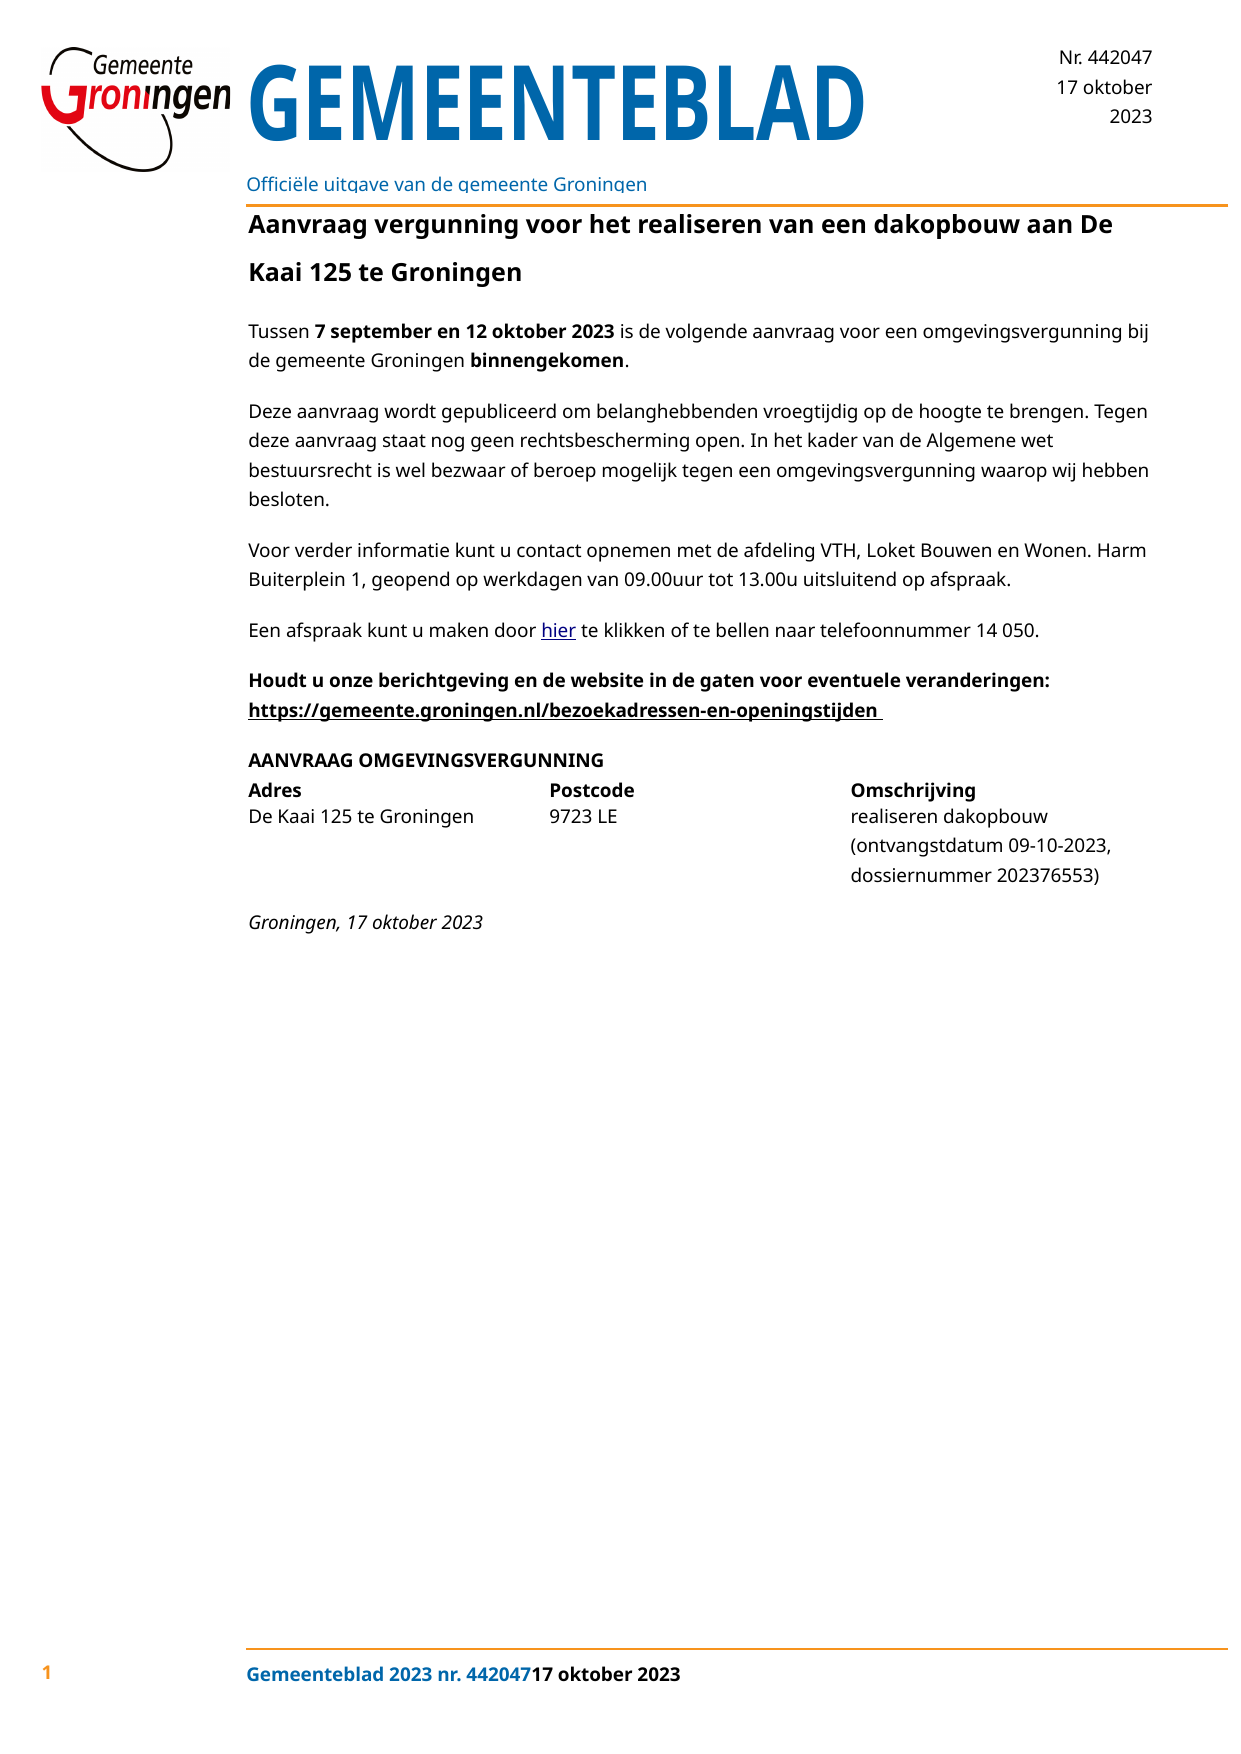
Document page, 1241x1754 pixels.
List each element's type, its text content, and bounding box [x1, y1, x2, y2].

text Groningen, 17 oktober 2023 [248, 909, 1152, 935]
table_header Omschrijving [850, 777, 1152, 803]
text Deze aanvraag wordt gepubliceerd om belanghebbenden vroegtijdig op de hoogte te brengen. Tegen deze aanvraag staat nog geen rechtsbescherming open. In het kader van de Algemene wet bestuursrecht is wel bezwaar of beroep mogelijk tegen een omgevingsvergunning waarop wij hebben besloten. [248, 398, 1152, 512]
table_cell realiseren dakopbouw (ontvangstdatum 09-10-2023, dossiernummer 202376553) [850, 803, 1152, 888]
text Tussen 7 september en 12 oktober 2023 is de volgende aanvraag voor een omgevingsvergunning bij de gemeente Groningen binnengekomen. [248, 318, 1152, 373]
text AANVRAAG OMGEVINGSVERGUNNING [248, 747, 1152, 773]
table_header Adres [248, 777, 549, 803]
text Houdt u onze berichtgeving en de website in de gaten voor eventuele veranderingen: https://gemeente.groningen.nl/bezoekadressen-en-openingstijden [248, 667, 1152, 723]
text Aanvraag vergunning voor het realiseren van een dakopbouw aan De Kaai 125 te Groningen [248, 207, 1152, 288]
table_cell De Kaai 125 te Groningen [248, 803, 549, 888]
text Een afspraak kunt u maken door hier te klikken of te bellen naar telefoonnummer 14 050. [248, 617, 1152, 643]
picture [41, 47, 231, 172]
table_cell 9723 LE [549, 803, 850, 888]
table_header Postcode [549, 777, 850, 803]
text Voor verder informatie kunt u contact opnemen met de afdeling VTH, Loket Bouwen en Wonen. Harm Buiterplein 1, geopend op werkdagen van 09.00uur tot 13.00u uitsluitend op afspraak. [248, 537, 1152, 592]
